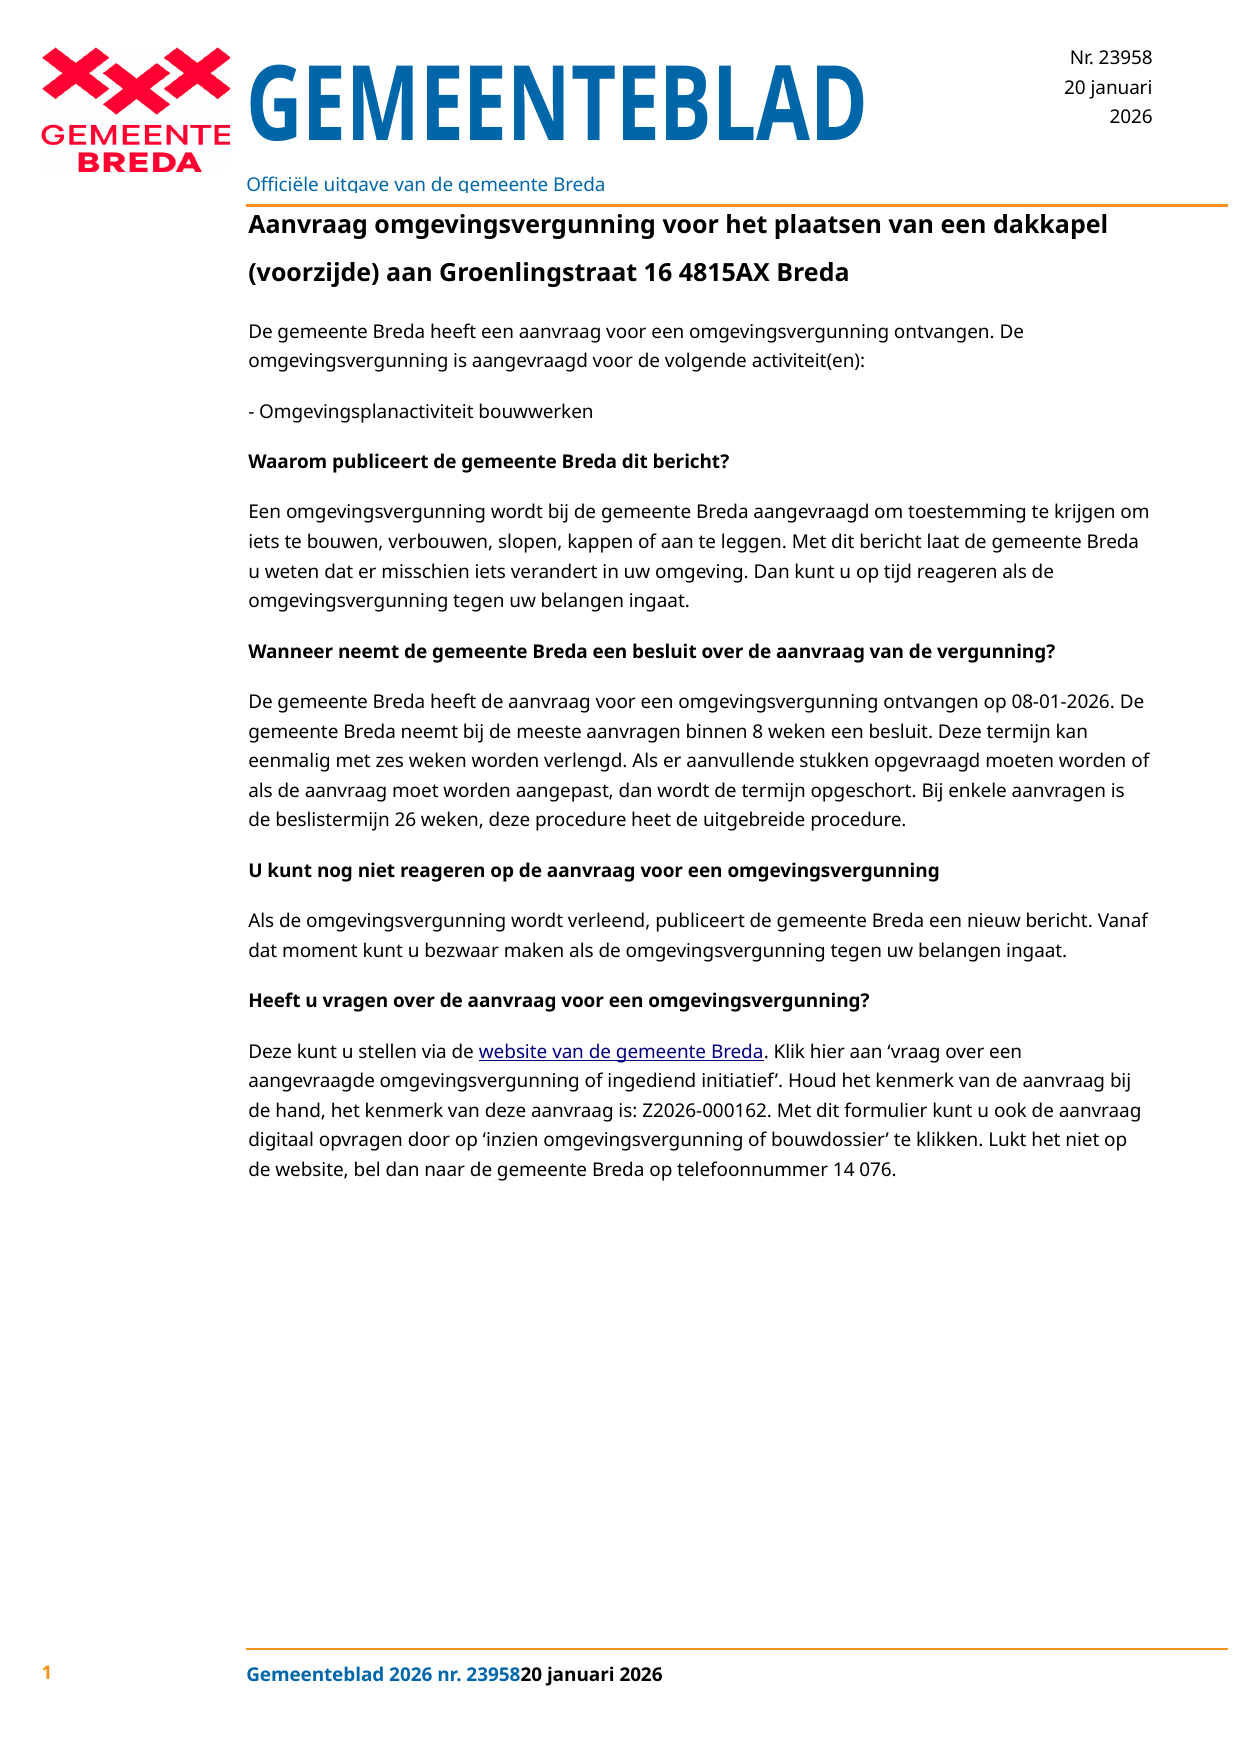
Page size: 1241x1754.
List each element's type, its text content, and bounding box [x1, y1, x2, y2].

text Aanvraag omgevingsvergunning voor het plaatsen van een dakkapel (voorzijde) aan Groenlingstraat 16 4815AX Breda [248, 207, 1152, 288]
text U kunt nog niet reageren op de aanvraag voor een omgevingsvergunning [248, 857, 1152, 883]
picture [41, 47, 231, 172]
text Heeft u vragen over de aanvraag voor een omgevingsvergunning? [248, 987, 1152, 1013]
text Waarom publiceert de gemeente Breda dit bericht? [248, 448, 1152, 474]
text De gemeente Breda heeft een aanvraag voor een omgevingsvergunning ontvangen. De omgevingsvergunning is aangevraagd voor de volgende activiteit(en): [248, 318, 1152, 373]
text Wanneer neemt de gemeente Breda een besluit over de aanvraag van de vergunning? [248, 638, 1152, 664]
text De gemeente Breda heeft de aanvraag voor een omgevingsvergunning ontvangen op 08-01-2026. De gemeente Breda neemt bij de meeste aanvragen binnen 8 weken een besluit. Deze termijn kan eenmalig met zes weken worden verlengd. Als er aanvullende stukken opgevraagd moeten worden of als de aanvraag moet worden aangepast, dan wordt de termijn opgeschort. Bij enkele aanvragen is de beslistermijn 26 weken, deze procedure heet de uitgebreide procedure. [248, 688, 1152, 832]
text - Omgevingsplanactiviteit bouwwerken [248, 398, 1152, 424]
text Een omgevingsvergunning wordt bij de gemeente Breda aangevraagd om toestemming te krijgen om iets te bouwen, verbouwen, slopen, kappen of aan te leggen. Met dit bericht laat de gemeente Breda u weten dat er misschien iets verandert in uw omgeving. Dan kunt u op tijd reageren als de omgevingsvergunning tegen uw belangen ingaat. [248, 499, 1152, 613]
text Als de omgevingsvergunning wordt verleend, publiceert de gemeente Breda een nieuw bericht. Vanaf dat moment kunt u bezwaar maken als de omgevingsvergunning tegen uw belangen ingaat. [248, 907, 1152, 963]
text Deze kunt u stellen via de website van de gemeente Breda. Klik hier aan ‘vraag over een aangevraagde omgevingsvergunning of ingediend initiatief’. Houd het kenmerk van de aanvraag bij de hand, het kenmerk van deze aanvraag is: Z2026-000162. Met dit formulier kunt u ook de aanvraag digitaal opvragen door op ‘inzien omgevingsvergunning of bouwdossier’ te klikken. Lukt het niet op de website, bel dan naar de gemeente Breda op telefoonnummer 14 076. [248, 1038, 1152, 1182]
